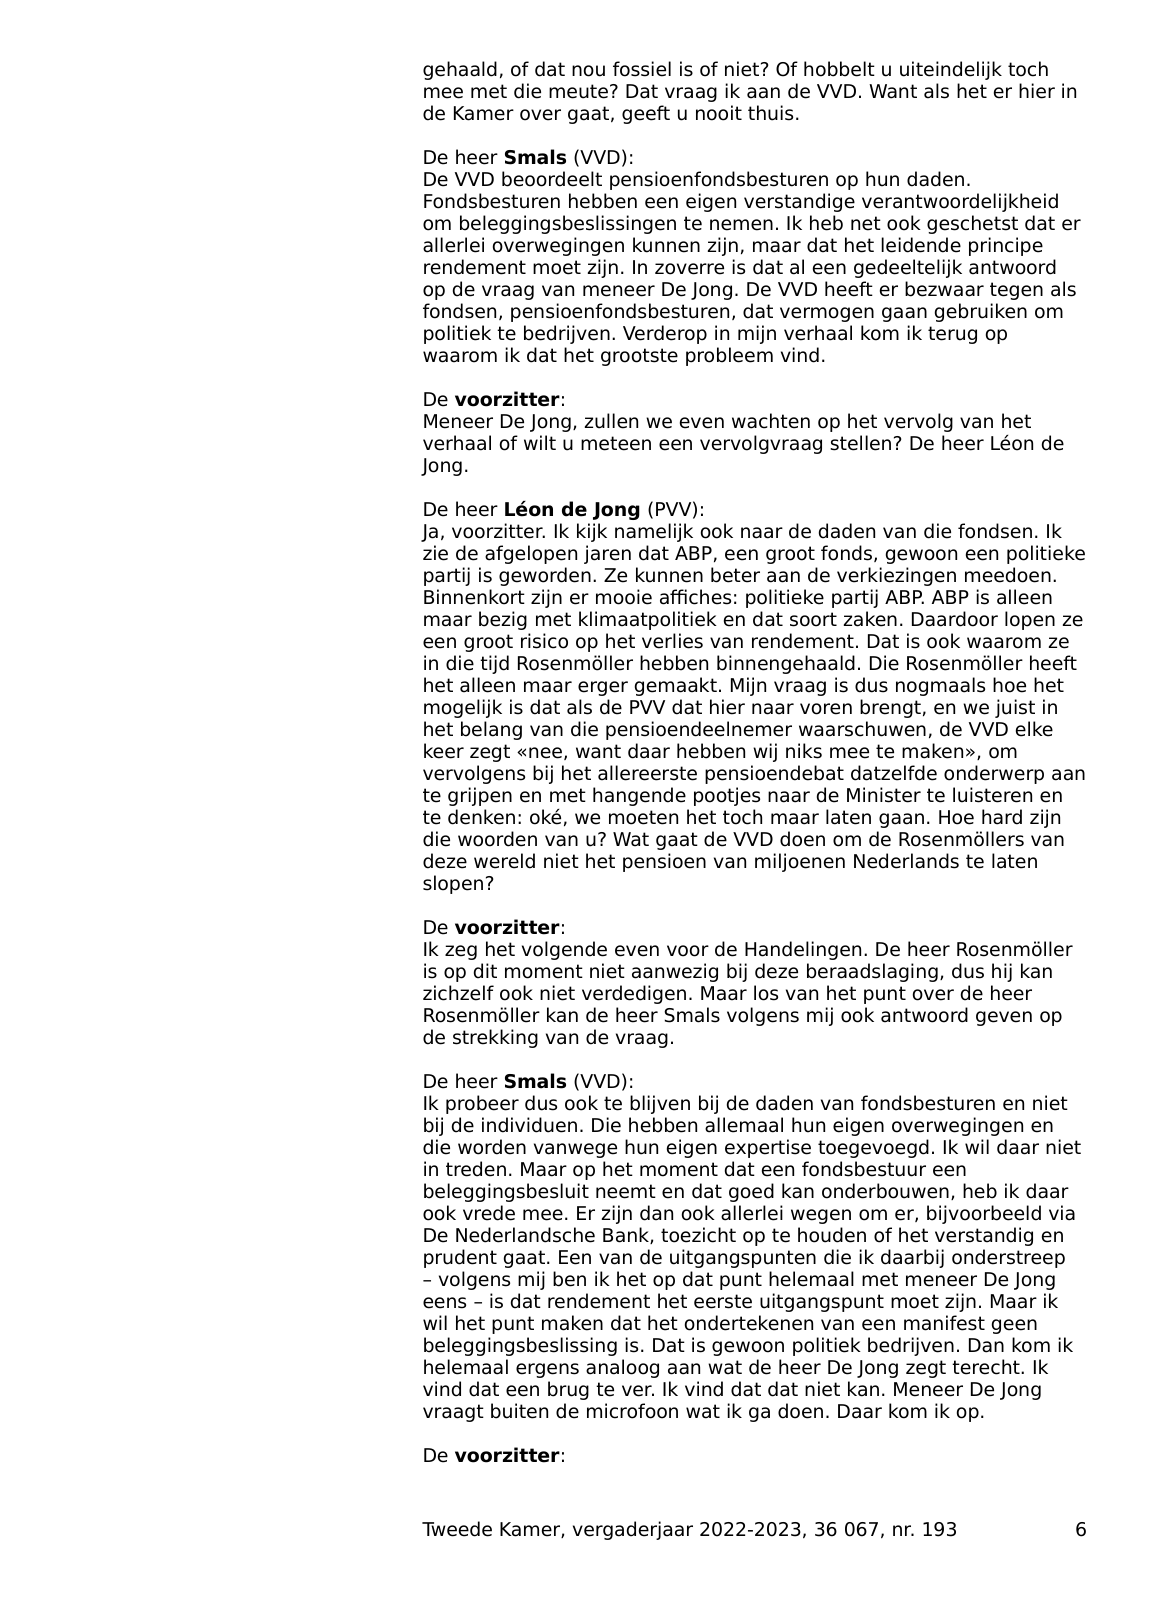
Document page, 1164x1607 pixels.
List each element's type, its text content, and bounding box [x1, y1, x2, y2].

text Ja, voorzitter. Ik kijk namelijk ook naar de daden van die fondsen. Ik zie de afgelopen jaren dat ABP, een groot fonds, gewoon een politieke partij is geworden. Ze kunnen beter aan de verkiezingen meedoen. Binnenkort zijn er mooie affiches: politieke partij ABP. ABP is alleen maar bezig met klimaatpolitiek en dat soort zaken. Daardoor lopen ze een groot risico op het verlies van rendement. Dat is ook waarom ze in die tijd Rosenmöller hebben binnengehaald. Die Rosenmöller heeft het alleen maar erger gemaakt. Mijn vraag is dus nogmaals hoe het mogelijk is dat als de PVV dat hier naar voren brengt, en we juist in het belang van die pensioendeelnemer waarschuwen, de VVD elke keer zegt «nee, want daar hebben wij niks mee te maken», om vervolgens bij het allereerste pensioendebat datzelfde onderwerp aan te grijpen en met hangende pootjes naar de Minister te luisteren en te denken: oké, we moeten het toch maar laten gaan. Hoe hard zijn die woorden van u? Wat gaat de VVD doen om de Rosenmöllers van deze wereld niet het pensioen van miljoenen Nederlands te laten slopen? [422, 521, 1087, 895]
text De voorzitter: [422, 389, 1087, 411]
text De voorzitter: [422, 1445, 1087, 1467]
text De heer Smals (VVD): [422, 147, 1087, 169]
text De voorzitter: [422, 917, 1087, 939]
text De VVD beoordeelt pensioenfondsbesturen op hun daden. Fondsbesturen hebben een eigen verstandige verantwoordelijkheid om beleggingsbeslissingen te nemen. Ik heb net ook geschetst dat er allerlei overwegingen kunnen zijn, maar dat het leidende principe rendement moet zijn. In zoverre is dat al een gedeeltelijk antwoord op de vraag van meneer De Jong. De VVD heeft er bezwaar tegen als fondsen, pensioenfondsbesturen, dat vermogen gaan gebruiken om politiek te bedrijven. Verderop in mijn verhaal kom ik terug op waarom ik dat het grootste probleem vind. [422, 169, 1087, 367]
text Meneer De Jong, zullen we even wachten op het vervolg van het verhaal of wilt u meteen een vervolgvraag stellen? De heer Léon de Jong. [422, 411, 1087, 477]
text Ik zeg het volgende even voor de Handelingen. De heer Rosenmöller is op dit moment niet aanwezig bij deze beraadslaging, dus hij kan zichzelf ook niet verdedigen. Maar los van het punt over de heer Rosenmöller kan de heer Smals volgens mij ook antwoord geven op de strekking van de vraag. [422, 939, 1087, 1049]
text De heer Léon de Jong (PVV): [422, 499, 1087, 521]
text Ik probeer dus ook te blijven bij de daden van fondsbesturen en niet bij de individuen. Die hebben allemaal hun eigen overwegingen en die worden vanwege hun eigen expertise toegevoegd. Ik wil daar niet in treden. Maar op het moment dat een fondsbestuur een beleggingsbesluit neemt en dat goed kan onderbouwen, heb ik daar ook vrede mee. Er zijn dan ook allerlei wegen om er, bijvoorbeeld via De Nederlandsche Bank, toezicht op te houden of het verstandig en prudent gaat. Een van de uitgangspunten die ik daarbij onderstreep – volgens mij ben ik het op dat punt helemaal met meneer De Jong eens – is dat rendement het eerste uitgangspunt moet zijn. Maar ik wil het punt maken dat het ondertekenen van een manifest geen beleggingsbeslissing is. Dat is gewoon politiek bedrijven. Dan kom ik helemaal ergens analoog aan wat de heer De Jong zegt terecht. Ik vind dat een brug te ver. Ik vind dat dat niet kan. Meneer De Jong vraagt buiten de microfoon wat ik ga doen. Daar kom ik op. [422, 1093, 1087, 1423]
text De heer Smals (VVD): [422, 1071, 1087, 1093]
text gehaald, of dat nou fossiel is of niet? Of hobbelt u uiteindelijk toch mee met die meute? Dat vraag ik aan de VVD. Want als het er hier in de Kamer over gaat, geeft u nooit thuis. [422, 59, 1087, 125]
